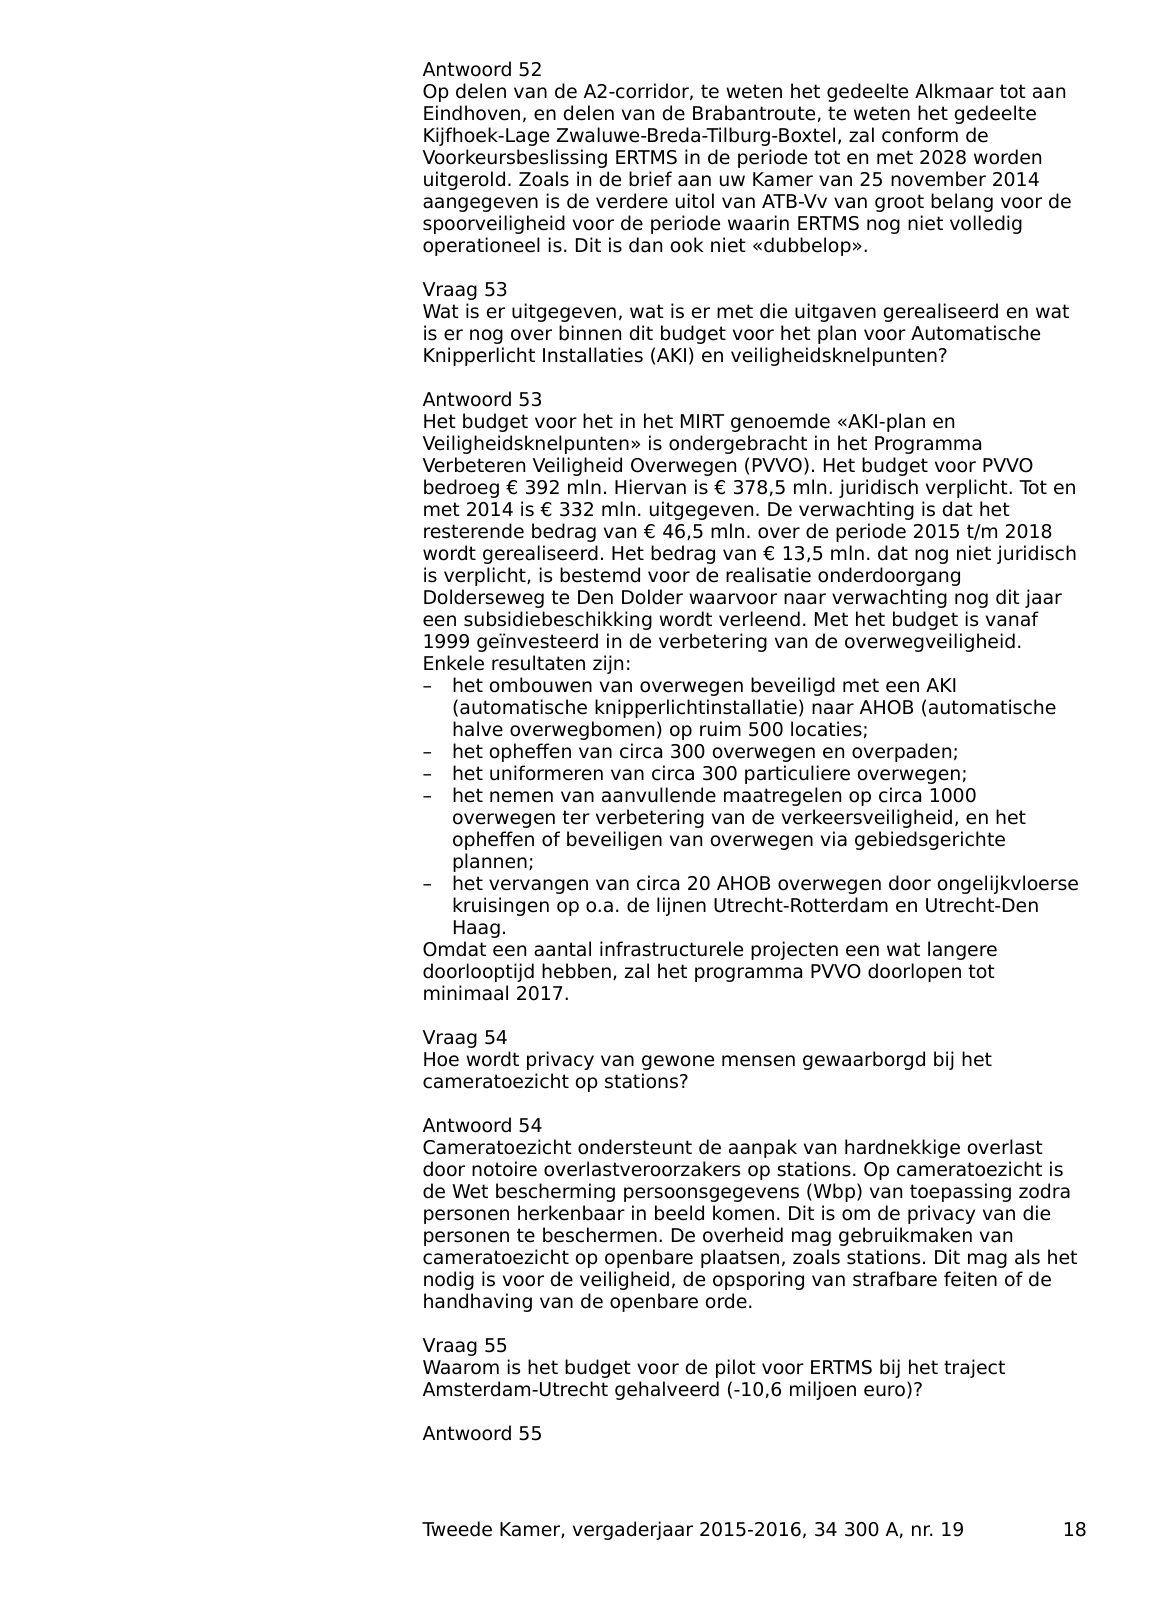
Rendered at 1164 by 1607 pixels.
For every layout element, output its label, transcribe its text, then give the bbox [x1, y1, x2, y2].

text – het vervangen van circa 20 AHOB overwegen door ongelijkvloerse kruisingen op o.a. de lijnen Utrecht-Rotterdam en Utrecht-Den Haag. [422, 873, 1087, 939]
text Vraag 53 [422, 279, 1087, 301]
text Antwoord 52 [422, 59, 1087, 81]
text – het uniformeren van circa 300 particuliere overwegen; [422, 763, 1087, 785]
text Waarom is het budget voor de pilot voor ERTMS bij het traject Amsterdam-Utrecht gehalveerd (-10,6 miljoen euro)? [422, 1357, 1087, 1401]
text – het ombouwen van overwegen beveiligd met een AKI (automatische knipperlichtinstallatie) naar AHOB (automatische halve overwegbomen) op ruim 500 locaties; [422, 675, 1087, 741]
text Op delen van de A2-corridor, te weten het gedeelte Alkmaar tot aan Eindhoven, en delen van de Brabantroute, te weten het gedeelte Kijfhoek-Lage Zwaluwe-Breda-Tilburg-Boxtel, zal conform de Voorkeursbeslissing ERTMS in de periode tot en met 2028 worden uitgerold. Zoals in de brief aan uw Kamer van 25 november 2014 aangegeven is de verdere uitol van ATB-Vv van groot belang voor de spoorveiligheid voor de periode waarin ERTMS nog niet volledig operationeel is. Dit is dan ook niet «dubbelop». [422, 81, 1087, 257]
text Vraag 55 [422, 1335, 1087, 1357]
text Vraag 54 [422, 1027, 1087, 1049]
text Omdat een aantal infrastructurele projecten een wat langere doorlooptijd hebben, zal het programma PVVO doorlopen tot minimaal 2017. [422, 939, 1087, 1004]
text – het nemen van aanvullende maatregelen op circa 1000 overwegen ter verbetering van de verkeersveiligheid, en het opheffen of beveiligen van overwegen via gebiedsgerichte plannen; [422, 785, 1087, 873]
text – het opheffen van circa 300 overwegen en overpaden; [422, 741, 1087, 763]
text Antwoord 53 [422, 389, 1087, 411]
text Antwoord 54 [422, 1115, 1087, 1137]
text Wat is er uitgegeven, wat is er met die uitgaven gerealiseerd en wat is er nog over binnen dit budget voor het plan voor Automatische Knipperlicht Installaties (AKI) en veiligheidsknelpunten? [422, 301, 1087, 367]
text Antwoord 55 [422, 1423, 1087, 1445]
text Het budget voor het in het MIRT genoemde «AKI-plan en Veiligheidsknelpunten» is ondergebracht in het Programma Verbeteren Veiligheid Overwegen (PVVO). Het budget voor PVVO bedroeg € 392 mln. Hiervan is € 378,5 mln. juridisch verplicht. Tot en met 2014 is € 332 mln. uitgegeven. De verwachting is dat het resterende bedrag van € 46,5 mln. over de periode 2015 t/m 2018 wordt gerealiseerd. Het bedrag van € 13,5 mln. dat nog niet juridisch is verplicht, is bestemd voor de realisatie onderdoorgang Dolderseweg te Den Dolder waarvoor naar verwachting nog dit jaar een subsidiebeschikking wordt verleend. Met het budget is vanaf 1999 geïnvesteerd in de verbetering van de overwegveiligheid. Enkele resultaten zijn: [422, 411, 1087, 675]
text Hoe wordt privacy van gewone mensen gewaarborgd bij het cameratoezicht op stations? [422, 1049, 1087, 1093]
text Cameratoezicht ondersteunt de aanpak van hardnekkige overlast door notoire overlastveroorzakers op stations. Op cameratoezicht is de Wet bescherming persoonsgegevens (Wbp) van toepassing zodra personen herkenbaar in beeld komen. Dit is om de privacy van die personen te beschermen. De overheid mag gebruikmaken van cameratoezicht op openbare plaatsen, zoals stations. Dit mag als het nodig is voor de veiligheid, de opsporing van strafbare feiten of de handhaving van de openbare orde. [422, 1137, 1087, 1313]
